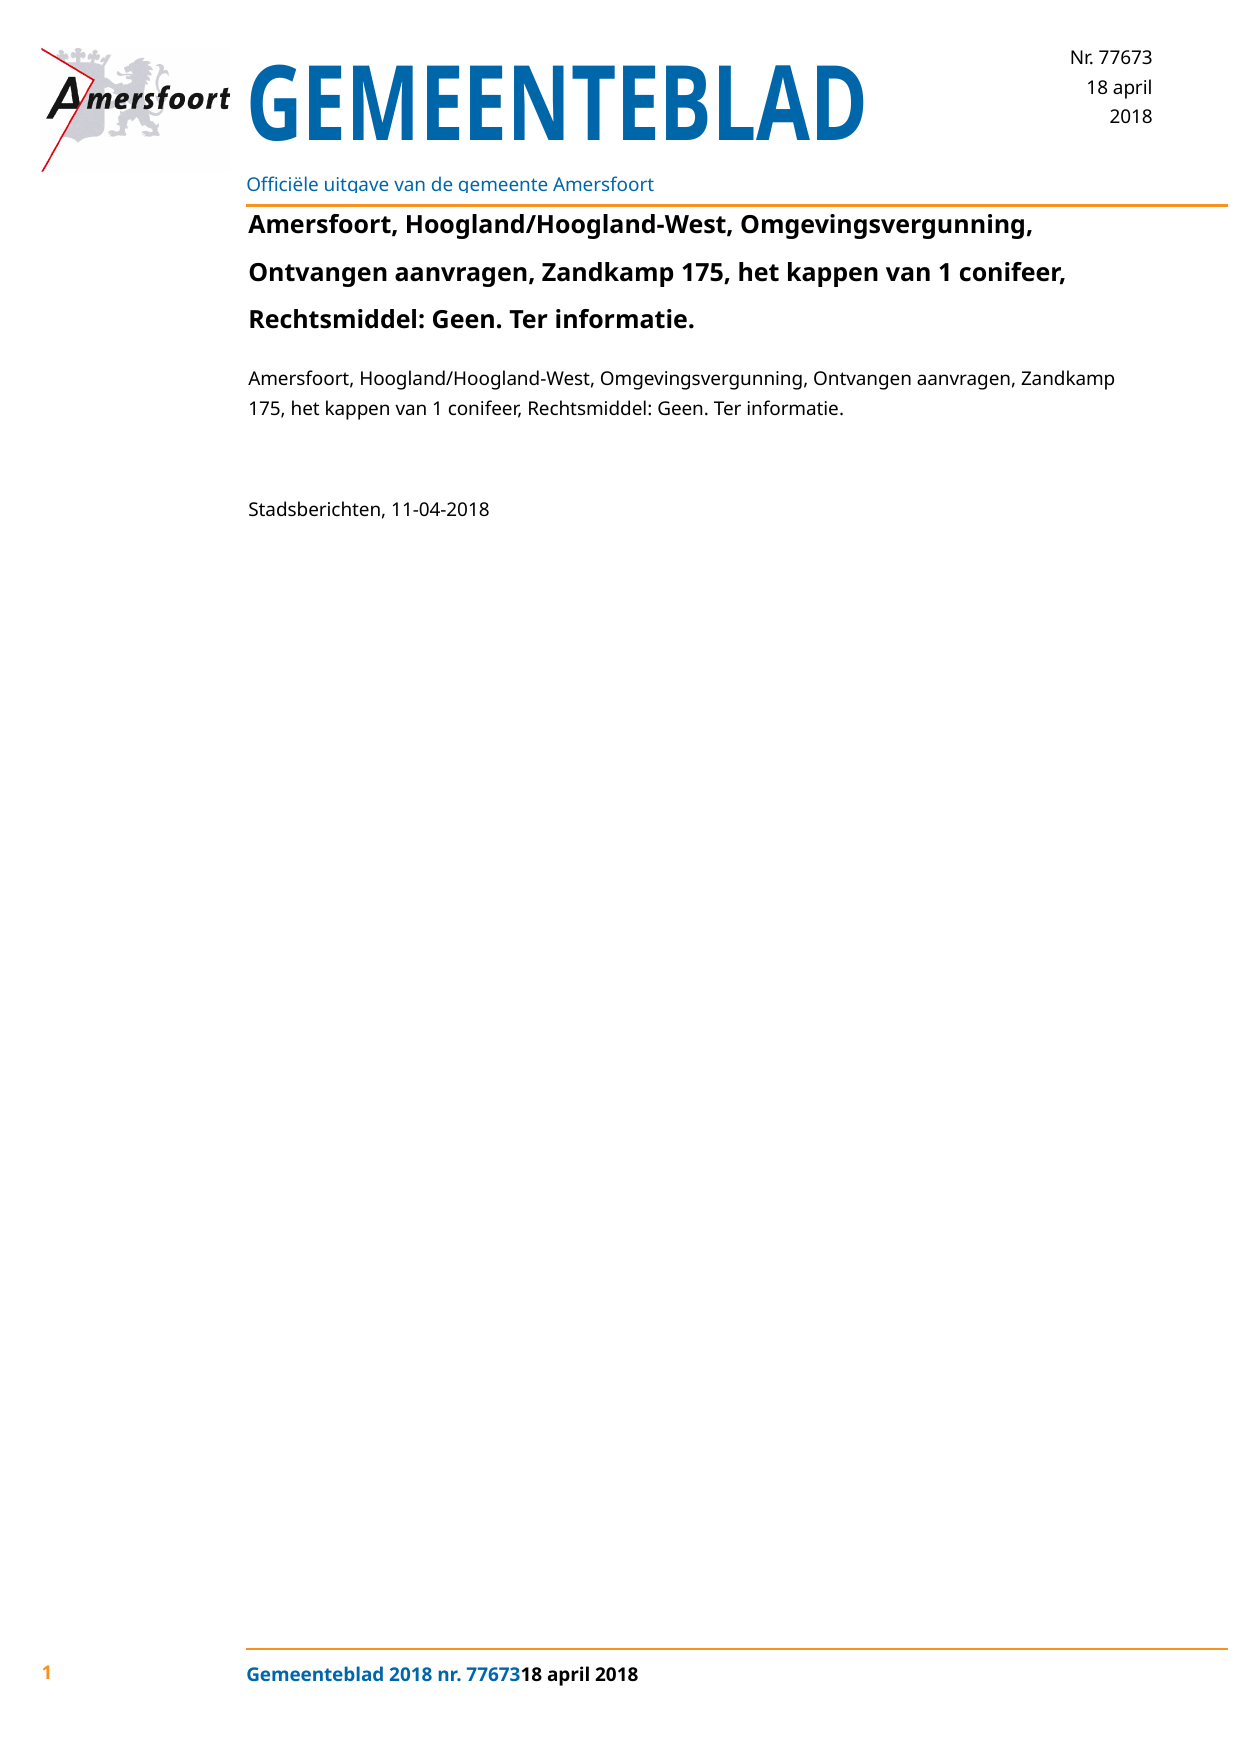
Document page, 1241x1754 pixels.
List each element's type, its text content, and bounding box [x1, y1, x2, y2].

text Amersfoort, Hoogland/Hoogland-West, Omgevingsvergunning, Ontvangen aanvragen, Zandkamp 175, het kappen van 1 conifeer, Rechtsmiddel: Geen. Ter informatie. [248, 207, 1152, 336]
picture [41, 47, 231, 172]
text Amersfoort, Hoogland/Hoogland-West, Omgevingsvergunning, Ontvangen aanvragen, Zandkamp 175, het kappen van 1 conifeer, Rechtsmiddel: Geen. Ter informatie. [248, 366, 1152, 421]
text Stadsberichten, 11-04-2018 [248, 496, 1152, 522]
